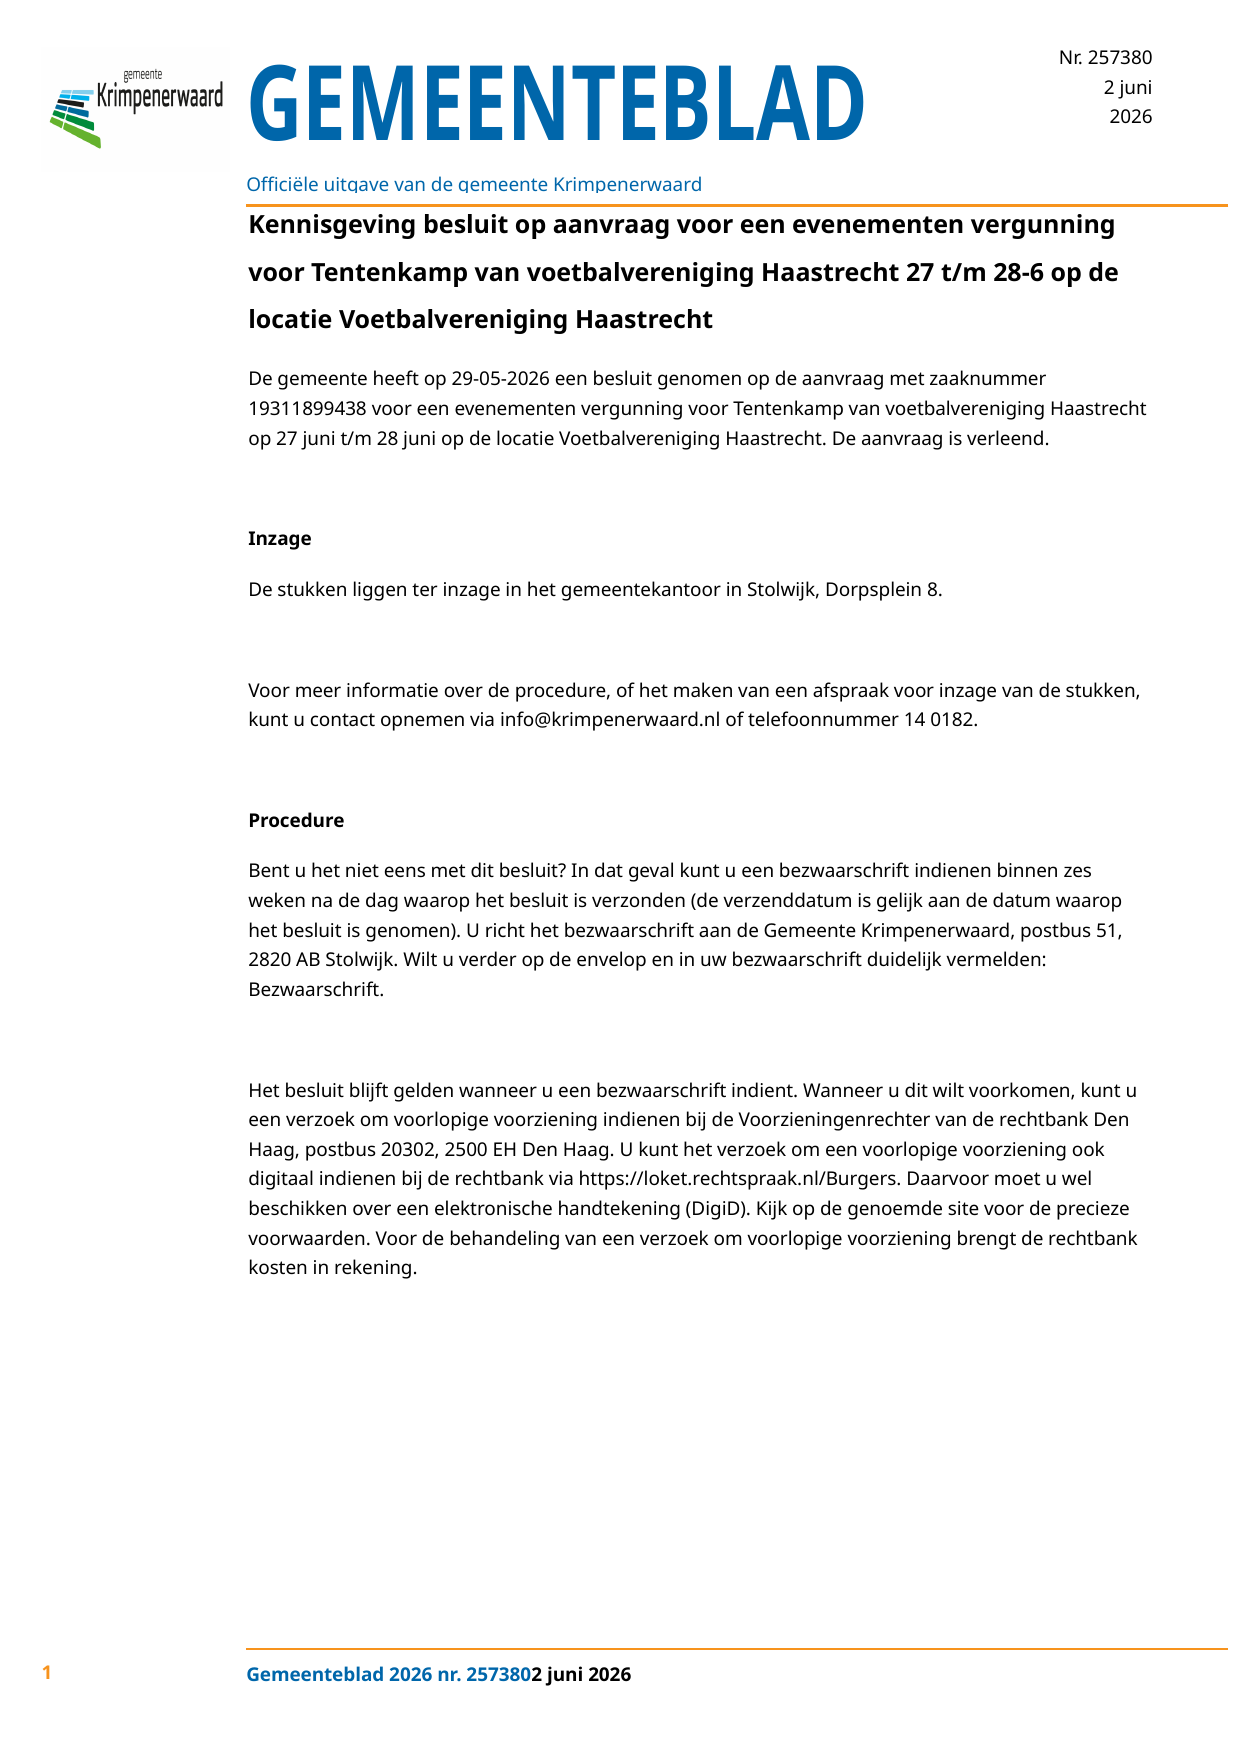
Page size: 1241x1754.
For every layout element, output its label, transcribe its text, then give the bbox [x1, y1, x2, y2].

text De gemeente heeft op 29-05-2026 een besluit genomen op de aanvraag met zaaknummer 19311899438 voor een evenementen vergunning voor Tentenkamp van voetbalvereniging Haastrecht op 27 juni t/m 28 juni op de locatie Voetbalvereniging Haastrecht. De aanvraag is verleend. [248, 366, 1152, 450]
text De stukken liggen ter inzage in het gemeentekantoor in Stolwijk, Dorpsplein 8. [248, 576, 1152, 602]
text Kennisgeving besluit op aanvraag voor een evenementen vergunning voor Tentenkamp van voetbalvereniging Haastrecht 27 t/m 28-6 op de locatie Voetbalvereniging Haastrecht [248, 207, 1152, 336]
text Het besluit blijft gelden wanneer u een bezwaarschrift indient. Wanneer u dit wilt voorkomen, kunt u een verzoek om voorlopige voorziening indienen bij de Voorzieningenrechter van de rechtbank Den Haag, postbus 20302, 2500 EH Den Haag. U kunt het verzoek om een voorlopige voorziening ook digitaal indienen bij de rechtbank via https://loket.rechtspraak.nl/Burgers. Daarvoor moet u wel beschikken over een elektronische handtekening (DigiD). Kijk op de genoemde site voor de precieze voorwaarden. Voor de behandeling van een verzoek om voorlopige voorziening brengt de rechtbank kosten in rekening. [248, 1077, 1152, 1280]
text Inzage [248, 526, 1152, 551]
text Procedure [248, 807, 1152, 833]
text Bent u het niet eens met dit besluit? In dat geval kunt u een bezwaarschrift indienen binnen zes weken na de dag waarop het besluit is verzonden (de verzenddatum is gelijk aan de datum waarop het besluit is genomen). U richt het bezwaarschrift aan de Gemeente Krimpenerwaard, postbus 51, 2820 AB Stolwijk. Wilt u verder op de envelop en in uw bezwaarschrift duidelijk vermelden: Bezwaarschrift. [248, 858, 1152, 1002]
picture [41, 47, 231, 172]
text Voor meer informatie over de procedure, of het maken van een afspraak voor inzage van de stukken, kunt u contact opnemen via info@krimpenerwaard.nl of telefoonnummer 14 0182. [248, 677, 1152, 732]
